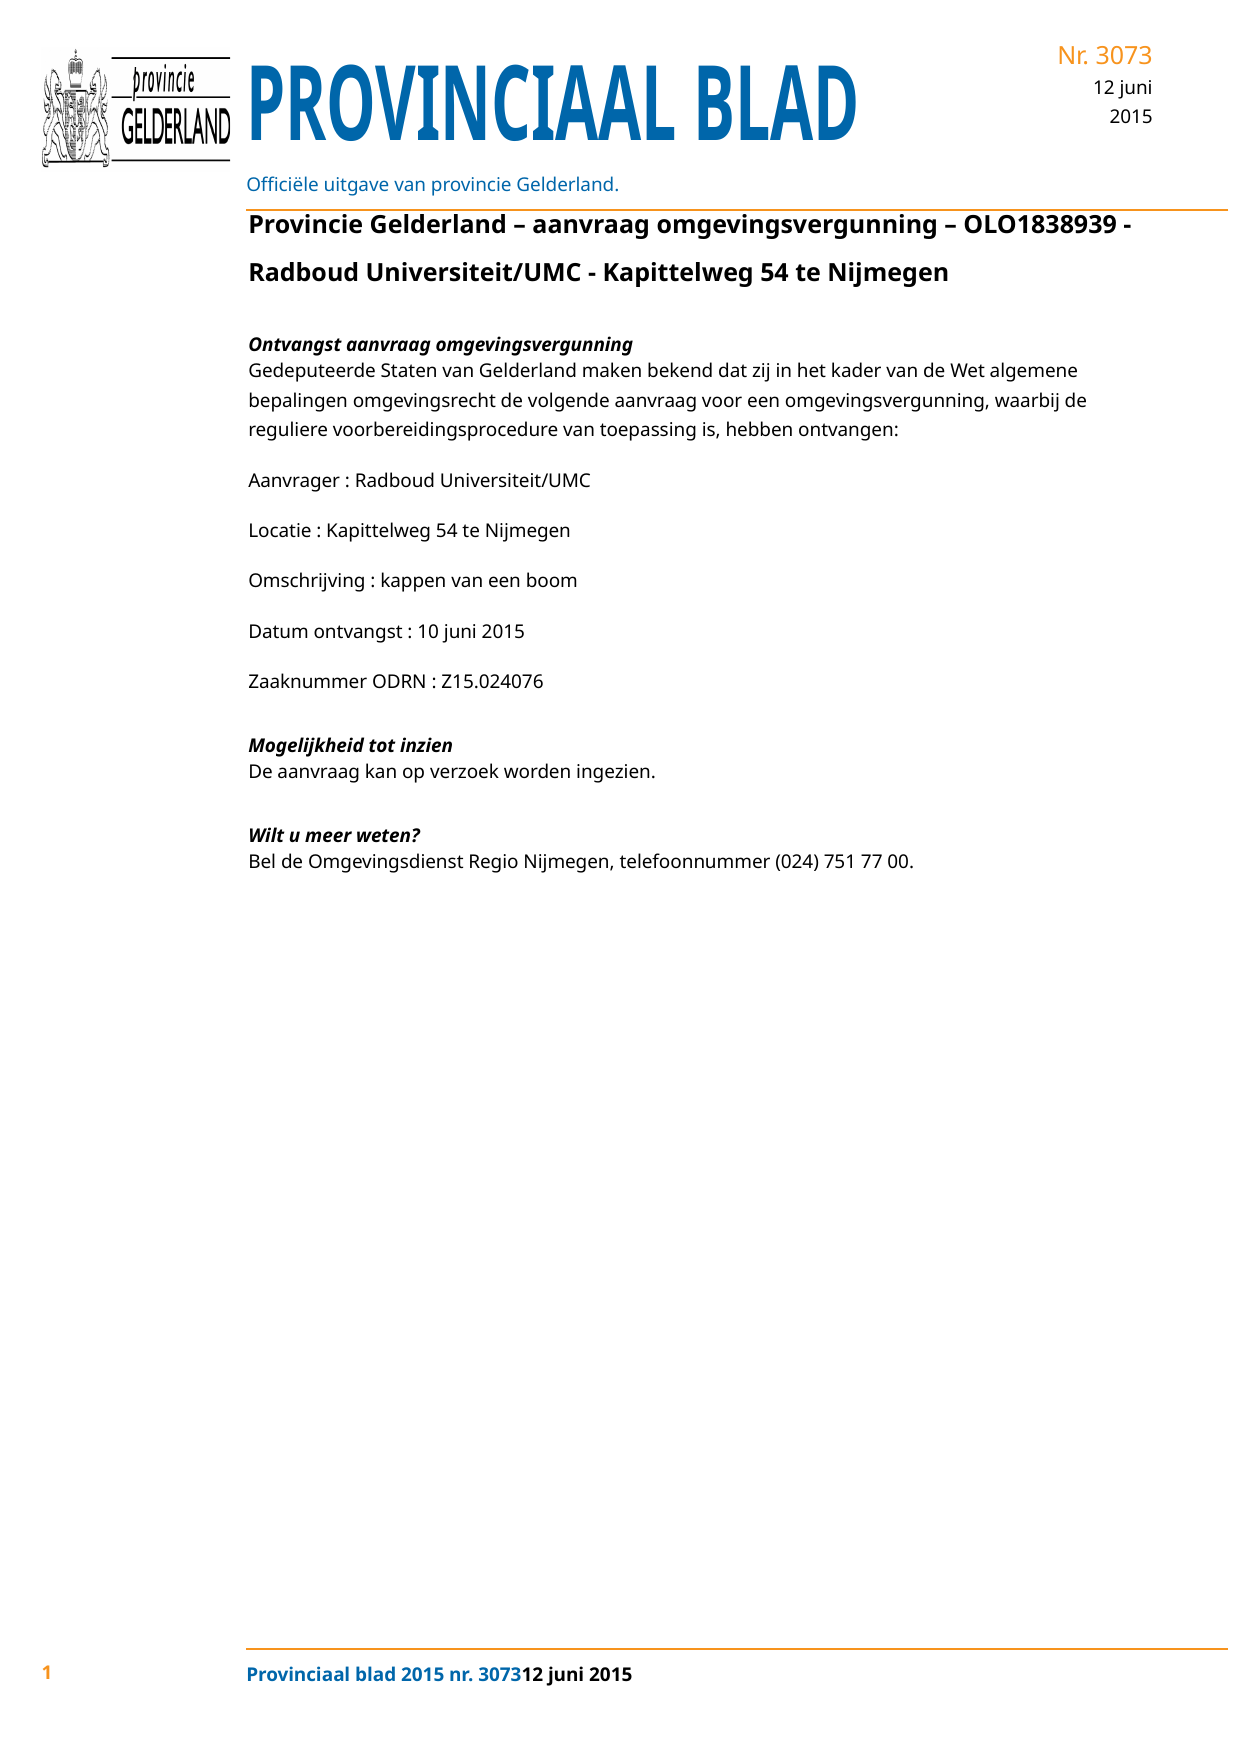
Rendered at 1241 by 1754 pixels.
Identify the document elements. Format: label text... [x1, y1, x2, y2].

text Locatie : Kapittelweg 54 te Nijmegen [248, 517, 1152, 543]
text Omschrijving : kappen van een boom [248, 568, 1152, 593]
text Provincie Gelderland – aanvraag omgevingsvergunning – OLO1838939 - Radboud Universiteit/UMC - Kapittelweg 54 te Nijmegen [248, 211, 1152, 288]
picture [41, 47, 231, 172]
text Datum ontvangst : 10 juni 2015 [248, 618, 1152, 644]
text Mogelijkheid tot inzien [248, 732, 1152, 758]
text Zaaknummer ODRN : Z15.024076 [248, 668, 1152, 694]
text Aanvrager : Radboud Universiteit/UMC [248, 467, 1152, 492]
text Ontvangst aanvraag omgevingsvergunning [248, 331, 1152, 357]
text Bel de Omgevingsdienst Regio Nijmegen, telefoonnummer (024) 751 77 00. [248, 848, 1152, 873]
text Gedeputeerde Staten van Gelderland maken bekend dat zij in het kader van de Wet algemene bepalingen omgevingsrecht de volgende aanvraag voor een omgevingsvergunning, waarbij de reguliere voorbereidingsprocedure van toepassing is, hebben ontvangen: [248, 357, 1152, 442]
text De aanvraag kan op verzoek worden ingezien. [248, 758, 1152, 784]
text Wilt u meer weten? [248, 822, 1152, 848]
